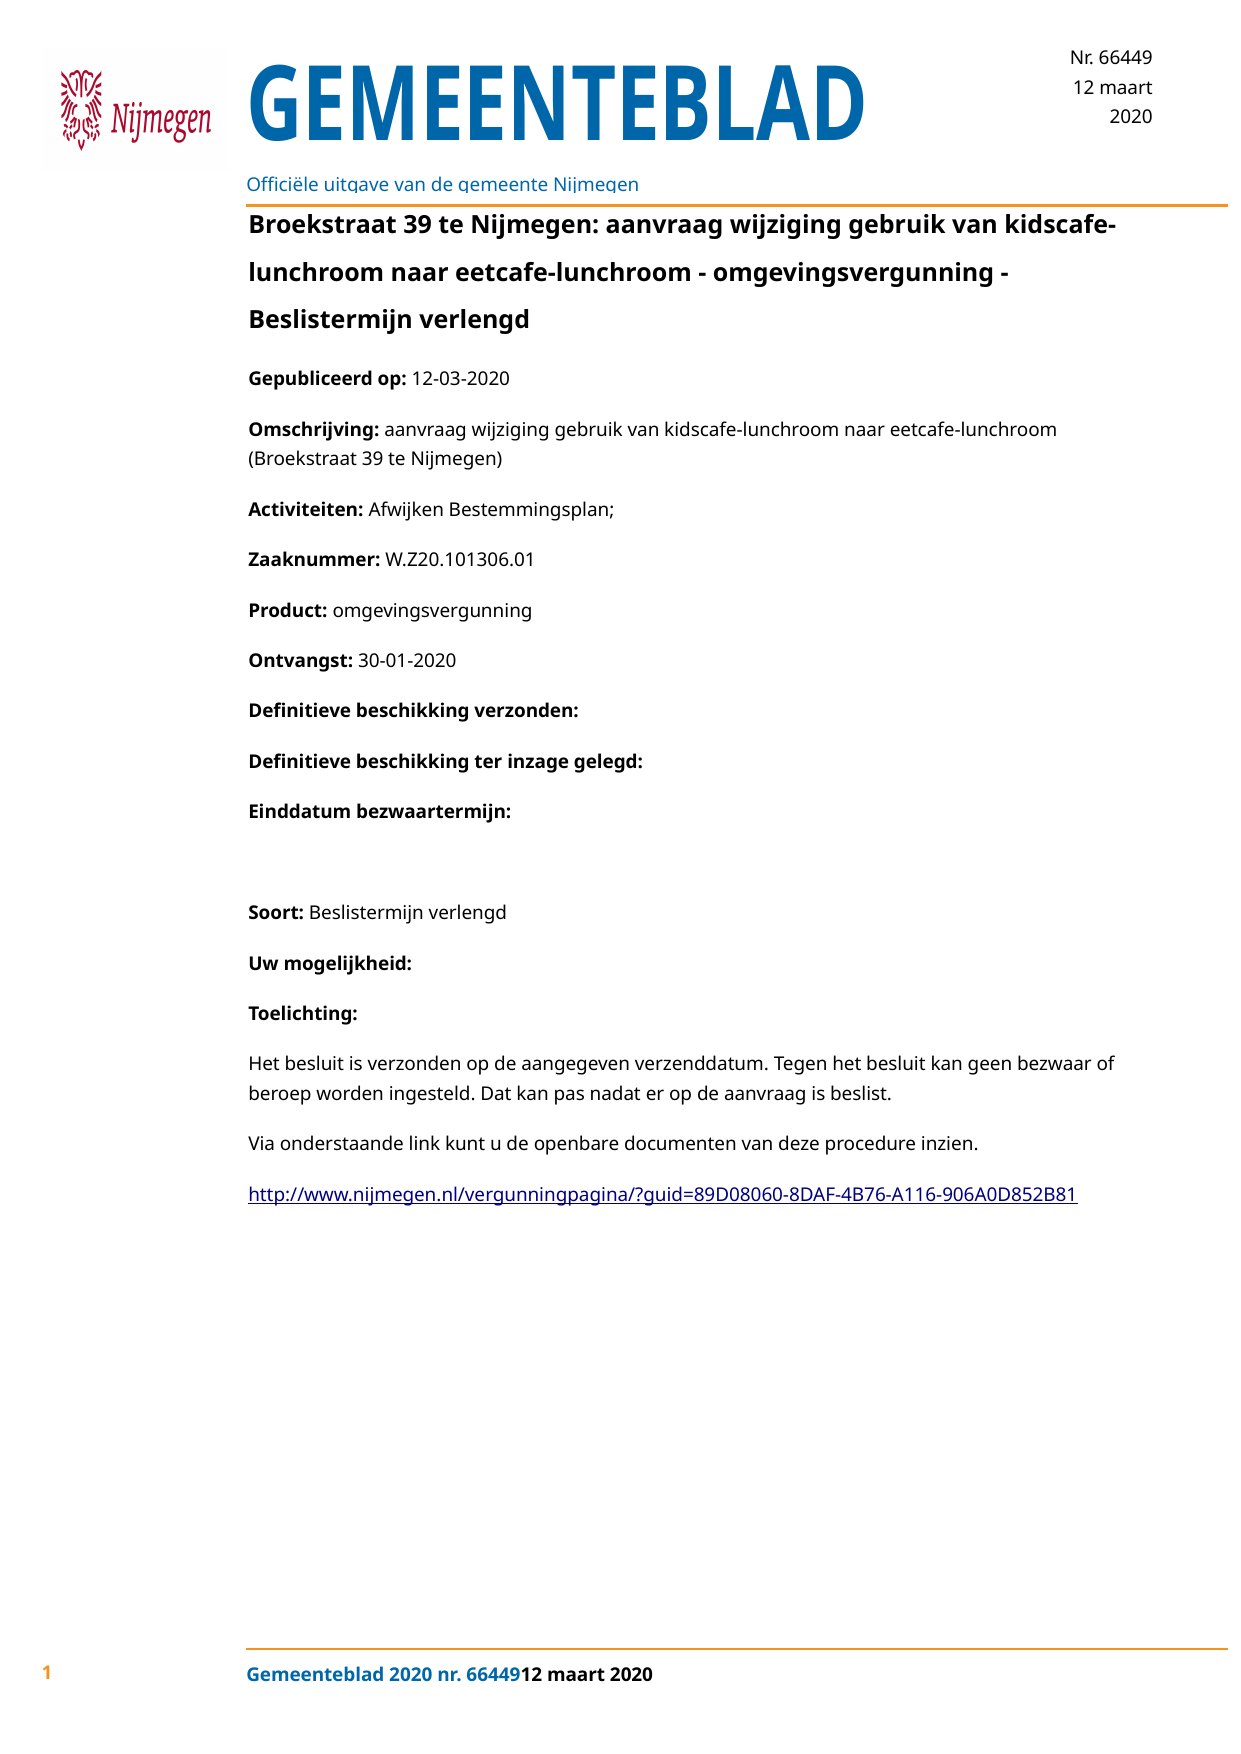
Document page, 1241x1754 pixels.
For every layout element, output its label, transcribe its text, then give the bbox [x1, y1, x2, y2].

text Zaaknummer: W.Z20.101306.01 [248, 546, 1152, 572]
text Omschrijving: aanvraag wijziging gebruik van kidscafe-lunchroom naar eetcafe-lunchroom (Broekstraat 39 te Nijmegen) [248, 416, 1152, 471]
text Gepubliceerd op: 12-03-2020 [248, 366, 1152, 391]
text Definitieve beschikking verzonden: [248, 698, 1152, 723]
text Product: omgevingsvergunning [248, 597, 1152, 622]
text Uw mogelijkheid: [248, 950, 1152, 975]
text Soort: Beslistermijn verlengd [248, 899, 1152, 925]
picture [41, 47, 231, 172]
text Einddatum bezwaartermijn: [248, 798, 1152, 824]
text Activiteiten: Afwijken Bestemmingsplan; [248, 496, 1152, 522]
text Toelichting: [248, 1000, 1152, 1026]
text Ontvangst: 30-01-2020 [248, 647, 1152, 673]
text http://www.nijmegen.nl/vergunningpagina/?guid=89D08060-8DAF-4B76-A116-906A0D852B81 [248, 1181, 1152, 1207]
text Broekstraat 39 te Nijmegen: aanvraag wijziging gebruik van kidscafe-lunchroom naar eetcafe-lunchroom - omgevingsvergunning - Beslistermijn verlengd [248, 207, 1152, 336]
text Definitieve beschikking ter inzage gelegd: [248, 748, 1152, 774]
text Via onderstaande link kunt u de openbare documenten van deze procedure inzien. [248, 1131, 1152, 1156]
text Het besluit is verzonden op de aangegeven verzenddatum. Tegen het besluit kan geen bezwaar of beroep worden ingesteld. Dat kan pas nadat er op de aanvraag is beslist. [248, 1051, 1152, 1106]
